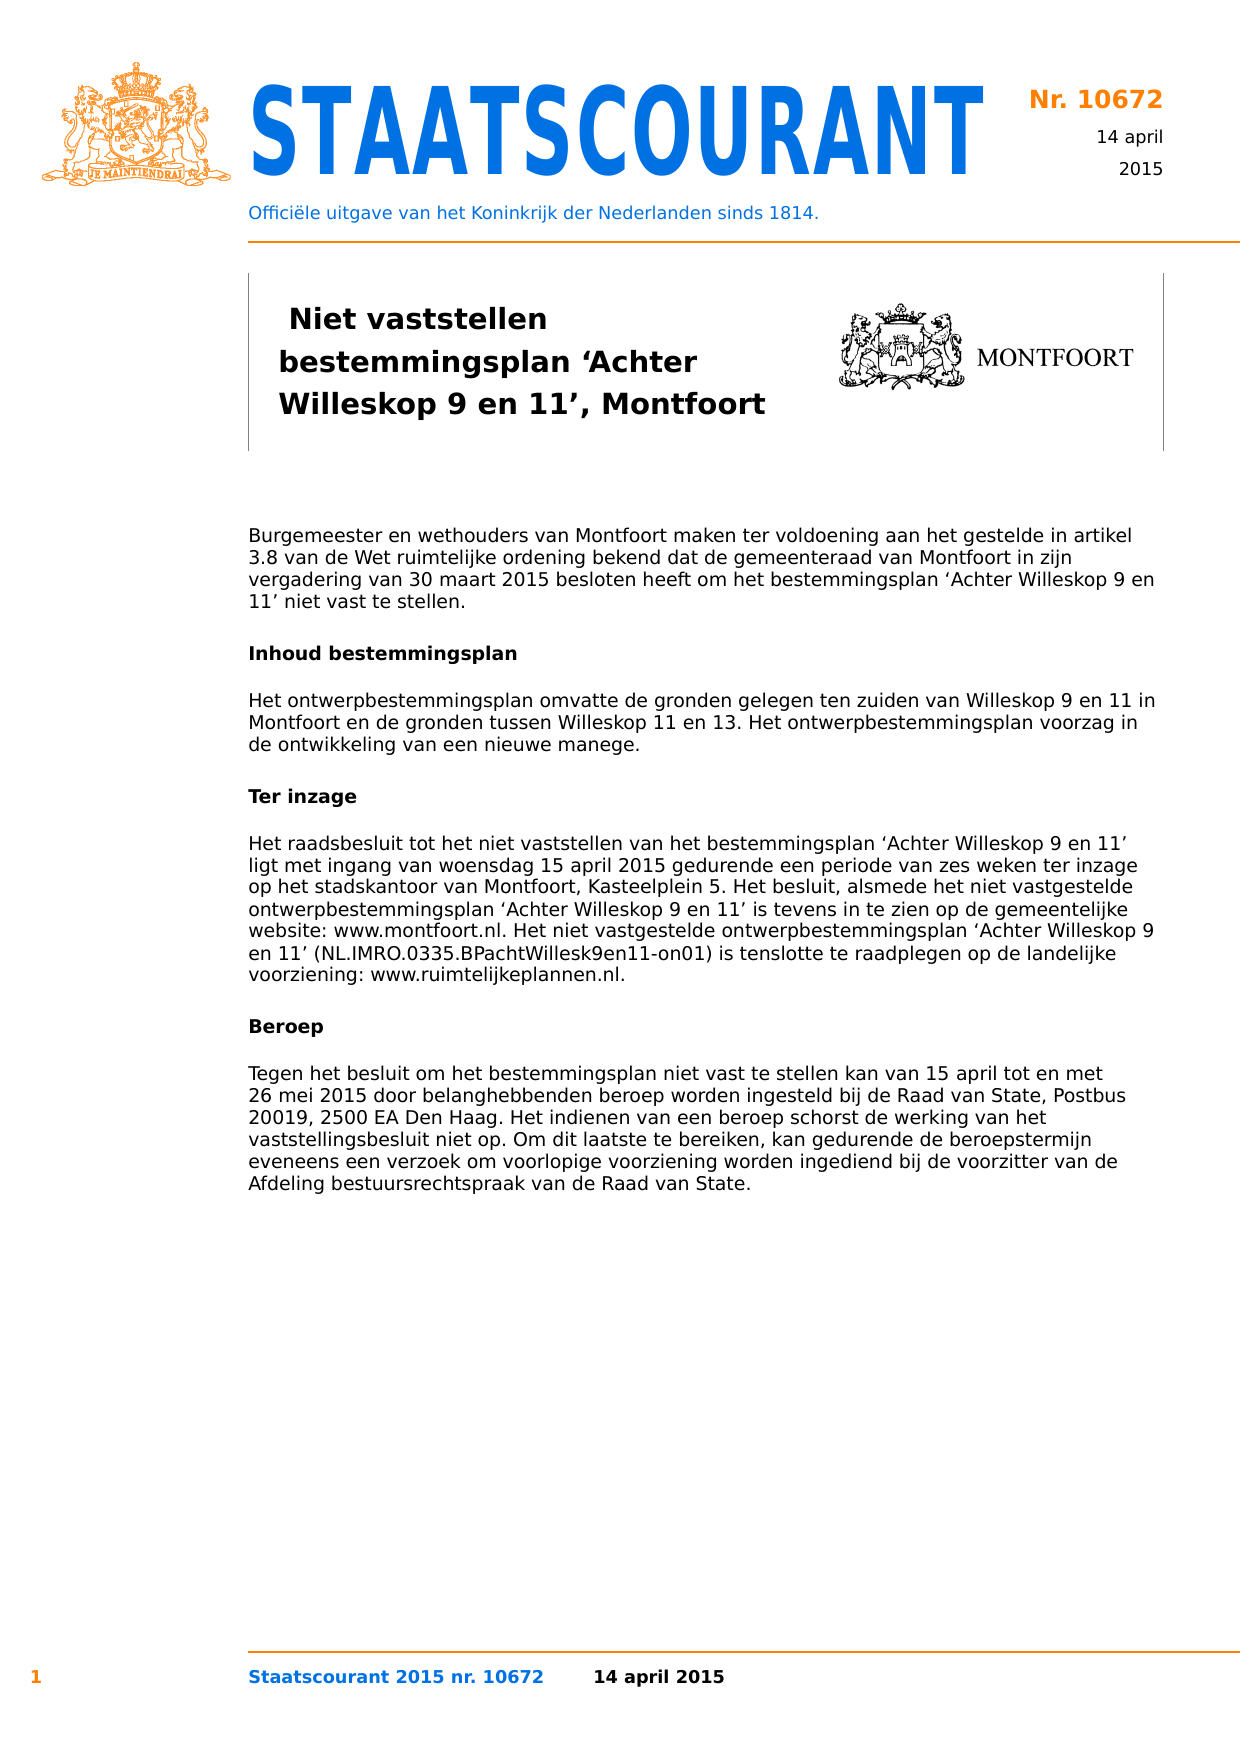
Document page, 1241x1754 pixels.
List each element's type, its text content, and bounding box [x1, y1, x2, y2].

picture [41, 62, 231, 186]
subtitle Inhoud bestemmingsplan [248, 643, 1163, 664]
table_cell 14 april [998, 121, 1240, 153]
text Tegen het besluit om het bestemmingsplan niet vast te stellen kan van 15 april tot en met 26 mei 2015 door belanghebbenden beroep worden ingesteld bij de Raad van State, Postbus 20019, 2500 EA Den Haag. Het indienen van een beroep schorst de werking van het vaststellingsbesluit niet op. Om dit laatste te bereiken, kan gedurende de beroepstermijn eveneens een verzoek om voorlopige voorziening worden ingediend bij de voorzitter van de Afdeling bestuursrechtspraak van de Raad van State. [248, 1063, 1163, 1195]
text Burgemeester en wethouders van Montfoort maken ter voldoening aan het gestelde in artikel 3.8 van de Wet ruimtelijke ordening bekend dat de gemeenteraad van Montfoort in zijn vergadering van 30 maart 2015 besloten heeft om het bestemmingsplan ‘Achter Willeskop 9 en 11’ niet vast te stellen. [248, 525, 1163, 613]
subtitle Niet vaststellen bestemmingsplan ‘Achter Willeskop 9 en 11’, Montfoort [249, 273, 1163, 451]
table_cell Officiële uitgave van het Koninkrijk der Nederlanden sinds 1814. [248, 203, 1240, 241]
table_header STAATSCOURANT [248, 62, 998, 203]
picture [838, 302, 1134, 391]
table_cell 2015 [998, 153, 1240, 203]
table_header Nr. 10672 [998, 62, 1240, 121]
text Het raadsbesluit tot het niet vaststellen van het bestemmingsplan ‘Achter Willeskop 9 en 11’ ligt met ingang van woensdag 15 april 2015 gedurende een periode van zes weken ter inzage op het stadskantoor van Montfoort, Kasteelplein 5. Het besluit, alsmede het niet vastgestelde ontwerpbestemmingsplan ‘Achter Willeskop 9 en 11’ is tevens in te zien op de gemeentelijke website: www.montfoort.nl. Het niet vastgestelde ontwerpbestemmingsplan ‘Achter Willeskop 9 en 11’ (NL.IMRO.0335.BPachtWillesk9en11-on01) is tenslotte te raadplegen op de landelijke voorziening: www.ruimtelijkeplannen.nl. [248, 832, 1163, 986]
text Het ontwerpbestemmingsplan omvatte de gronden gelegen ten zuiden van Willeskop 9 en 11 in Montfoort en de gronden tussen Willeskop 11 en 13. Het ontwerpbestemmingsplan voorzag in de ontwikkeling van een nieuwe manege. [248, 689, 1163, 756]
subtitle Beroep [248, 1016, 1163, 1038]
subtitle Ter inzage [248, 786, 1163, 807]
table_header [25, 62, 248, 241]
